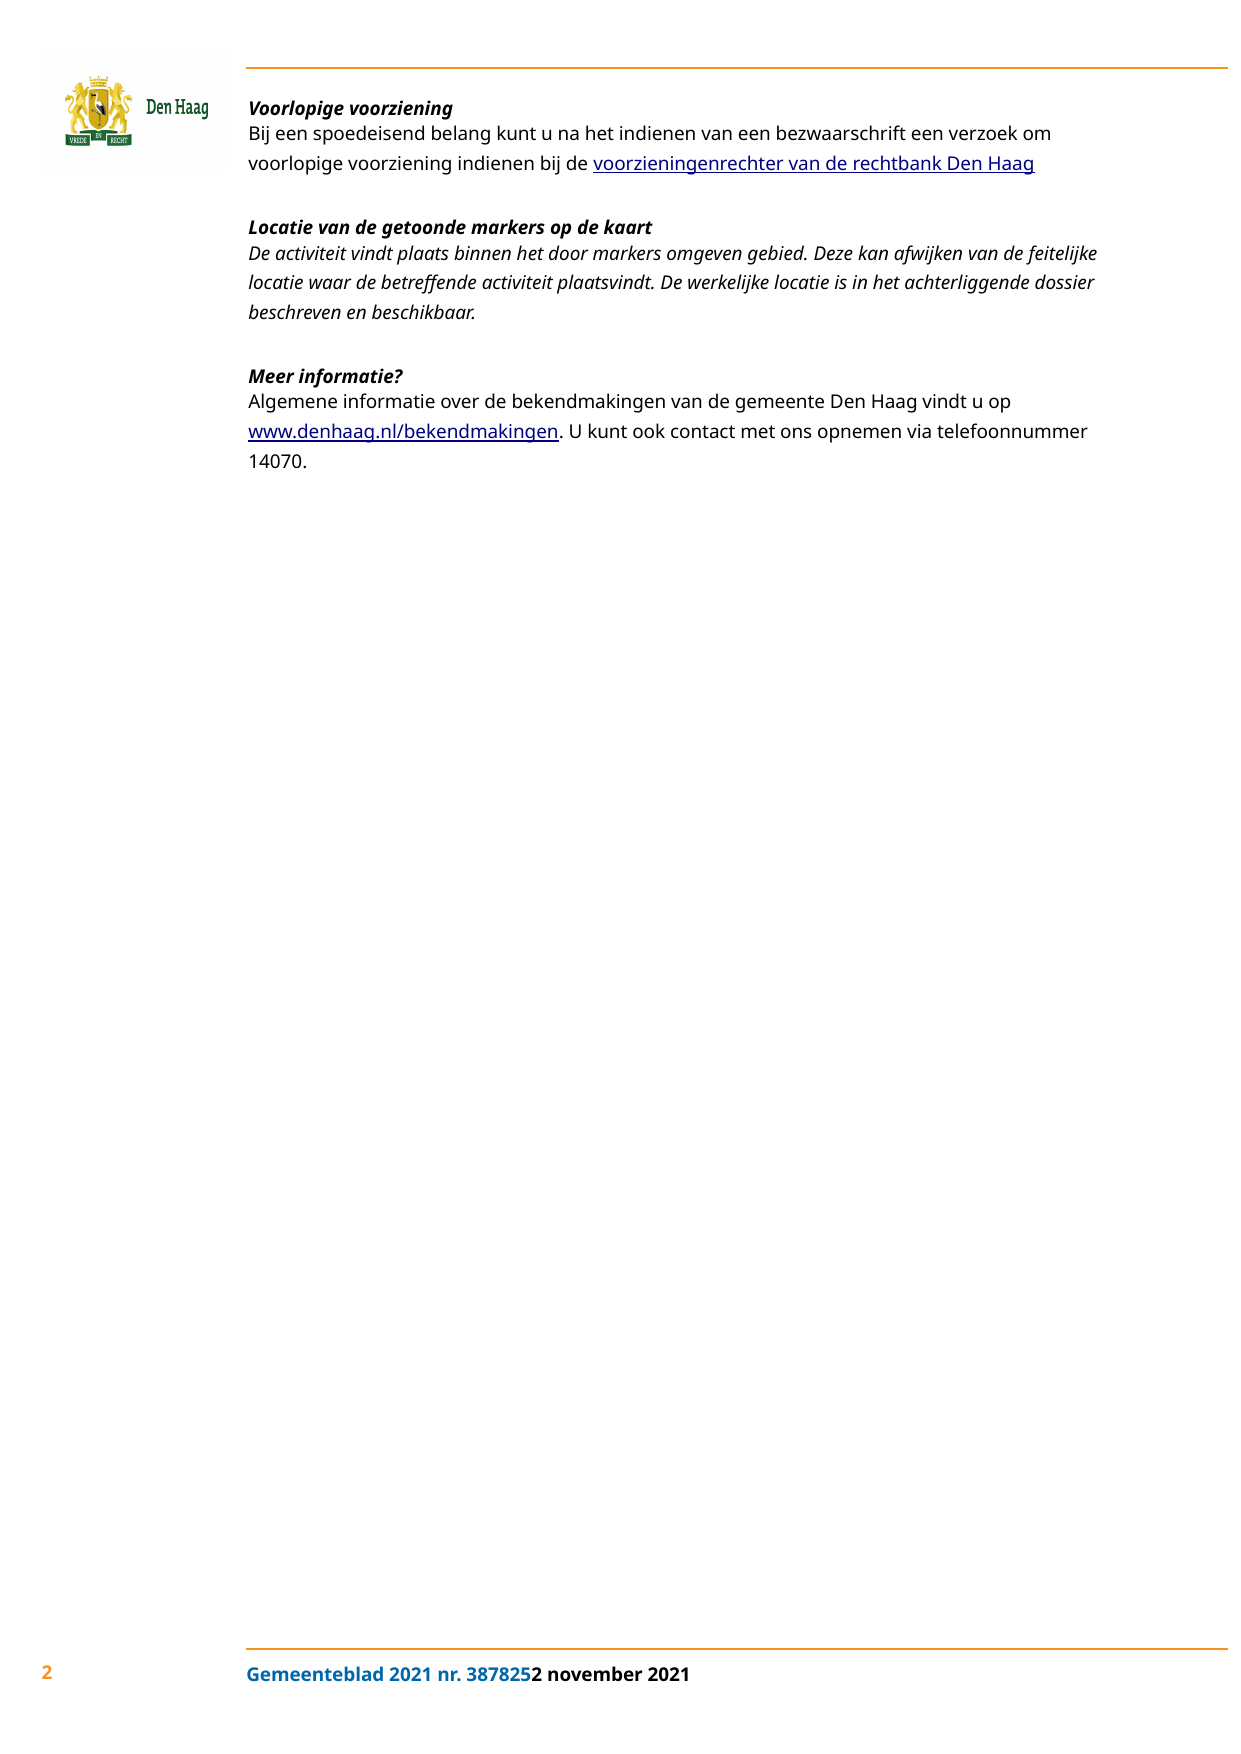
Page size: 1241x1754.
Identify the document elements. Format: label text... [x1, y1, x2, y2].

text Voorlopige voorziening [248, 95, 1152, 121]
text Locatie van de getoonde markers op de kaart [248, 214, 1152, 240]
text Bij een spoedeisend belang kunt u na het indienen van een bezwaarschrift een verzoek om voorlopige voorziening indienen bij de voorzieningenrechter van de rechtbank Den Haag [248, 121, 1152, 176]
text De activiteit vindt plaats binnen het door markers omgeven gebied. Deze kan afwijken van de feitelijke locatie waar de betreffende activiteit plaatsvindt. De werkelijke locatie is in het achterliggende dossier beschreven en beschikbaar. [248, 240, 1152, 325]
text Meer informatie? [248, 363, 1152, 389]
text Algemene informatie over de bekendmakingen van de gemeente Den Haag vindt u op www.denhaag.nl/bekendmakingen. U kunt ook contact met ons opnemen via telefoonnummer 14070. [248, 389, 1152, 473]
picture [41, 47, 231, 172]
